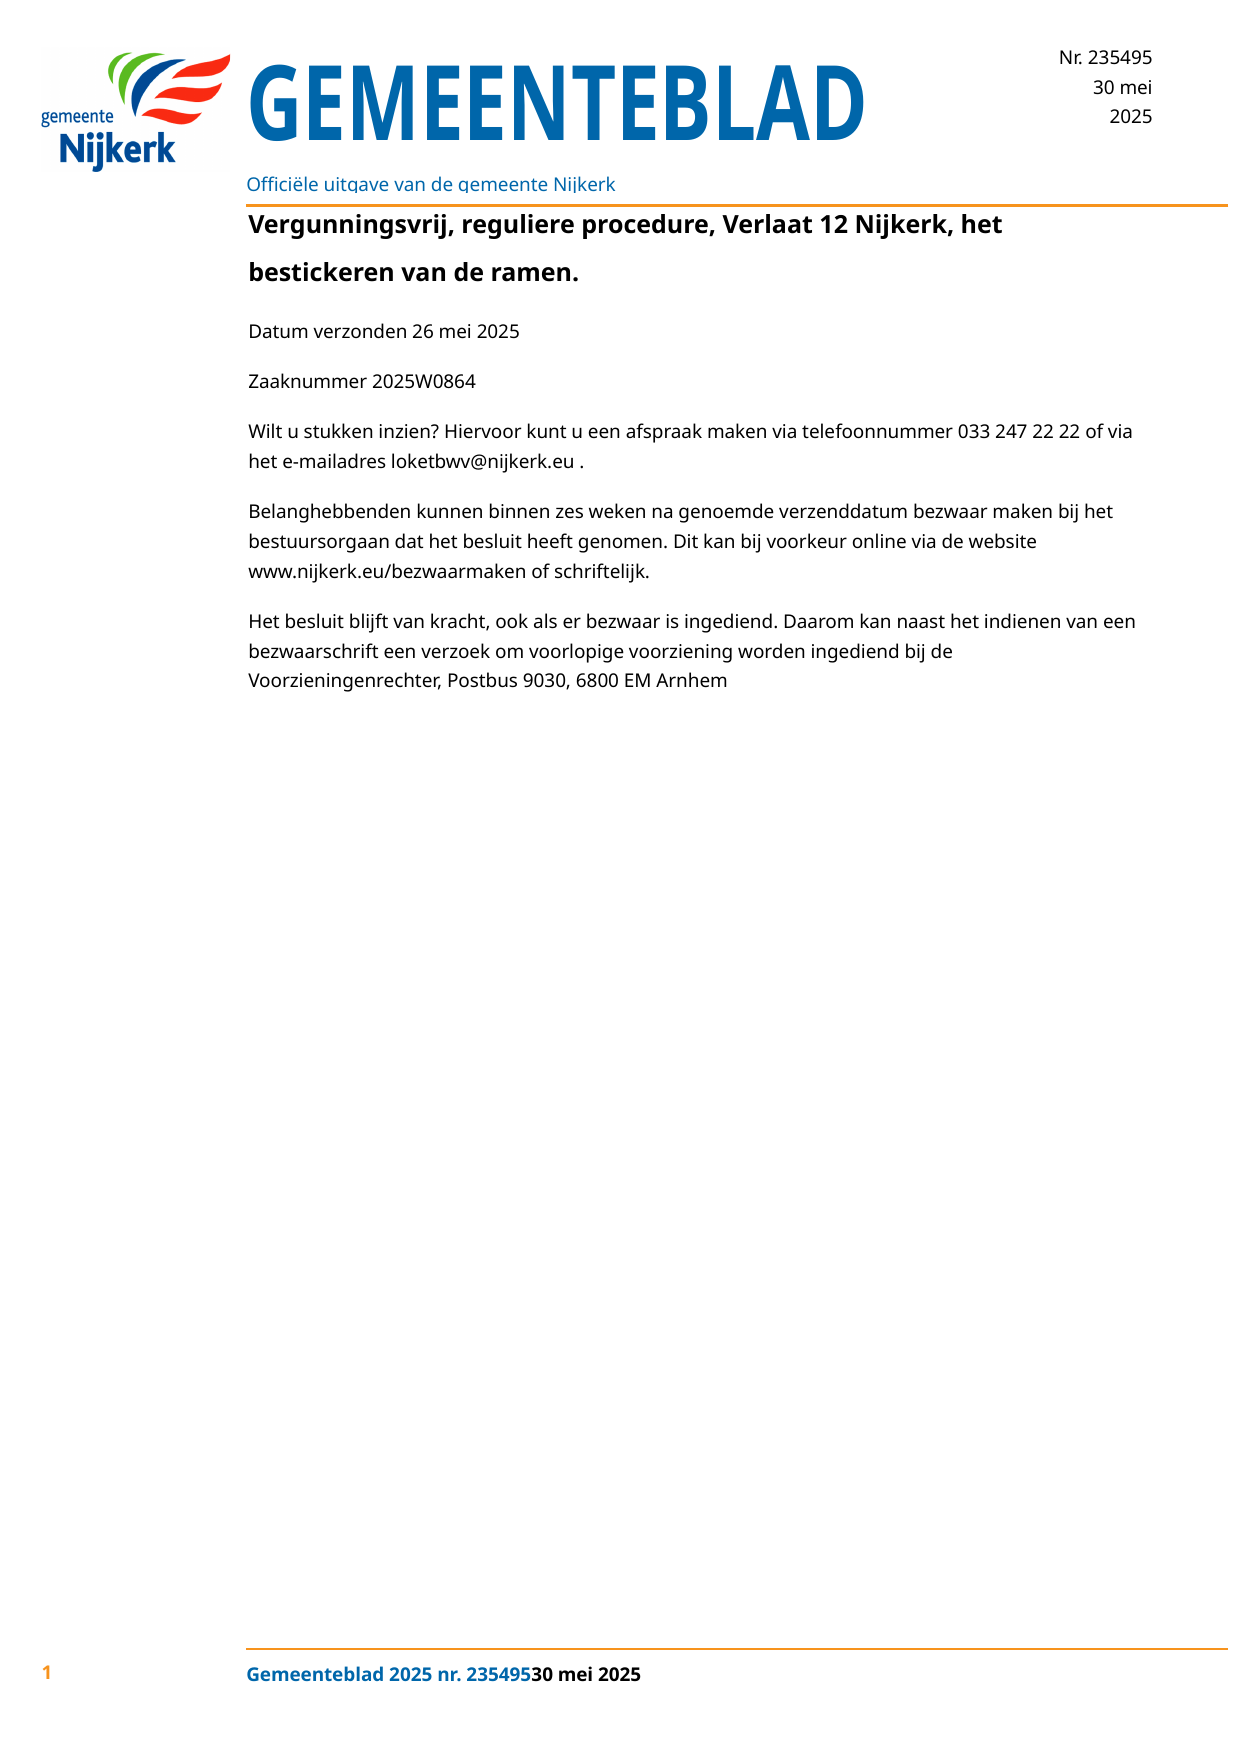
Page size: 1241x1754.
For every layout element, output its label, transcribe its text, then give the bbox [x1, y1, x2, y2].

picture [41, 47, 231, 172]
text Het besluit blijft van kracht, ook als er bezwaar is ingediend. Daarom kan naast het indienen van een bezwaarschrift een verzoek om voorlopige voorziening worden ingediend bij de Voorzieningenrechter, Postbus 9030, 6800 EM Arnhem [248, 608, 1152, 693]
text Belanghebbenden kunnen binnen zes weken na genoemde verzenddatum bezwaar maken bij het bestuursorgaan dat het besluit heeft genomen. Dit kan bij voorkeur online via de website www.nijkerk.eu/bezwaarmaken of schriftelijk. [248, 499, 1152, 584]
text Wilt u stukken inzien? Hiervoor kunt u een afspraak maken via telefoonnummer 033 247 22 22 of via het e-mailadres loketbwv@nijkerk.eu . [248, 419, 1152, 474]
text Zaaknummer 2025W0864 [248, 368, 1152, 394]
text Datum verzonden 26 mei 2025 [248, 318, 1152, 344]
text Vergunningsvrij, reguliere procedure, Verlaat 12 Nijkerk, het bestickeren van de ramen. [248, 207, 1152, 288]
